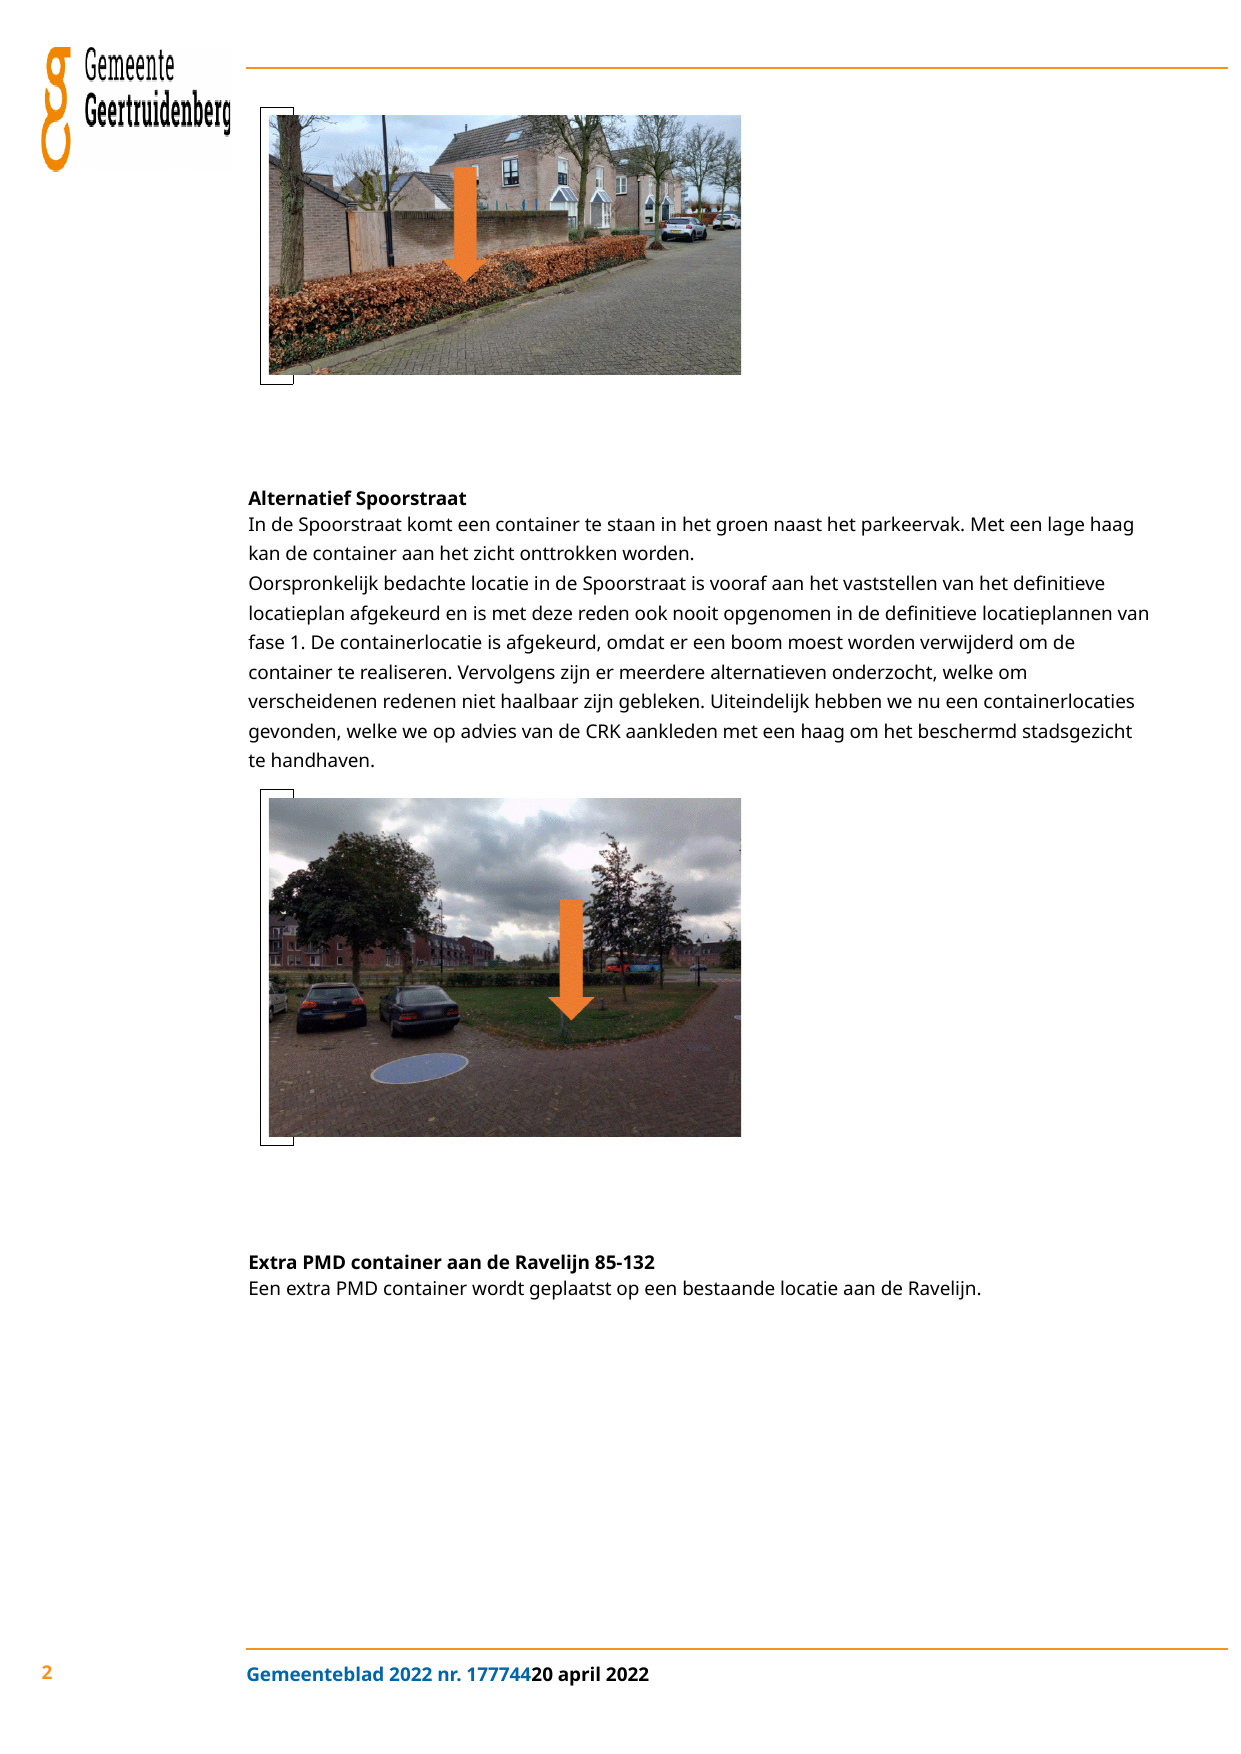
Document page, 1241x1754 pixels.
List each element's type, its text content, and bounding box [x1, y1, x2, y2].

picture [268, 798, 742, 1137]
text In de Spoorstraat komt een container te staan in het groen naast het parkeervak. Met een lage haag kan de container aan het zicht onttrokken worden. [248, 511, 1152, 566]
picture [41, 47, 231, 172]
text Een extra PMD container wordt geplaatst op een bestaande locatie aan de Ravelijn. [248, 1275, 1152, 1301]
text Oorspronkelijk bedachte locatie in de Spoorstraat is vooraf aan het vaststellen van het definitieve locatieplan afgekeurd en is met deze reden ook nooit opgenomen in de definitieve locatieplannen van fase 1. De containerlocatie is afgekeurd, omdat er een boom moest worden verwijderd om de container te realiseren. Vervolgens zijn er meerdere alternatieven onderzocht, welke om verscheidenen redenen niet haalbaar zijn gebleken. Uiteindelijk hebben we nu een containerlocaties gevonden, welke we op advies van de CRK aankleden met een haag om het beschermd stadsgezicht te handhaven. [248, 570, 1152, 773]
picture [268, 115, 742, 375]
text Extra PMD container aan de Ravelijn 85-132 [248, 1247, 1152, 1275]
text Alternatief Spoorstraat [248, 485, 1152, 511]
